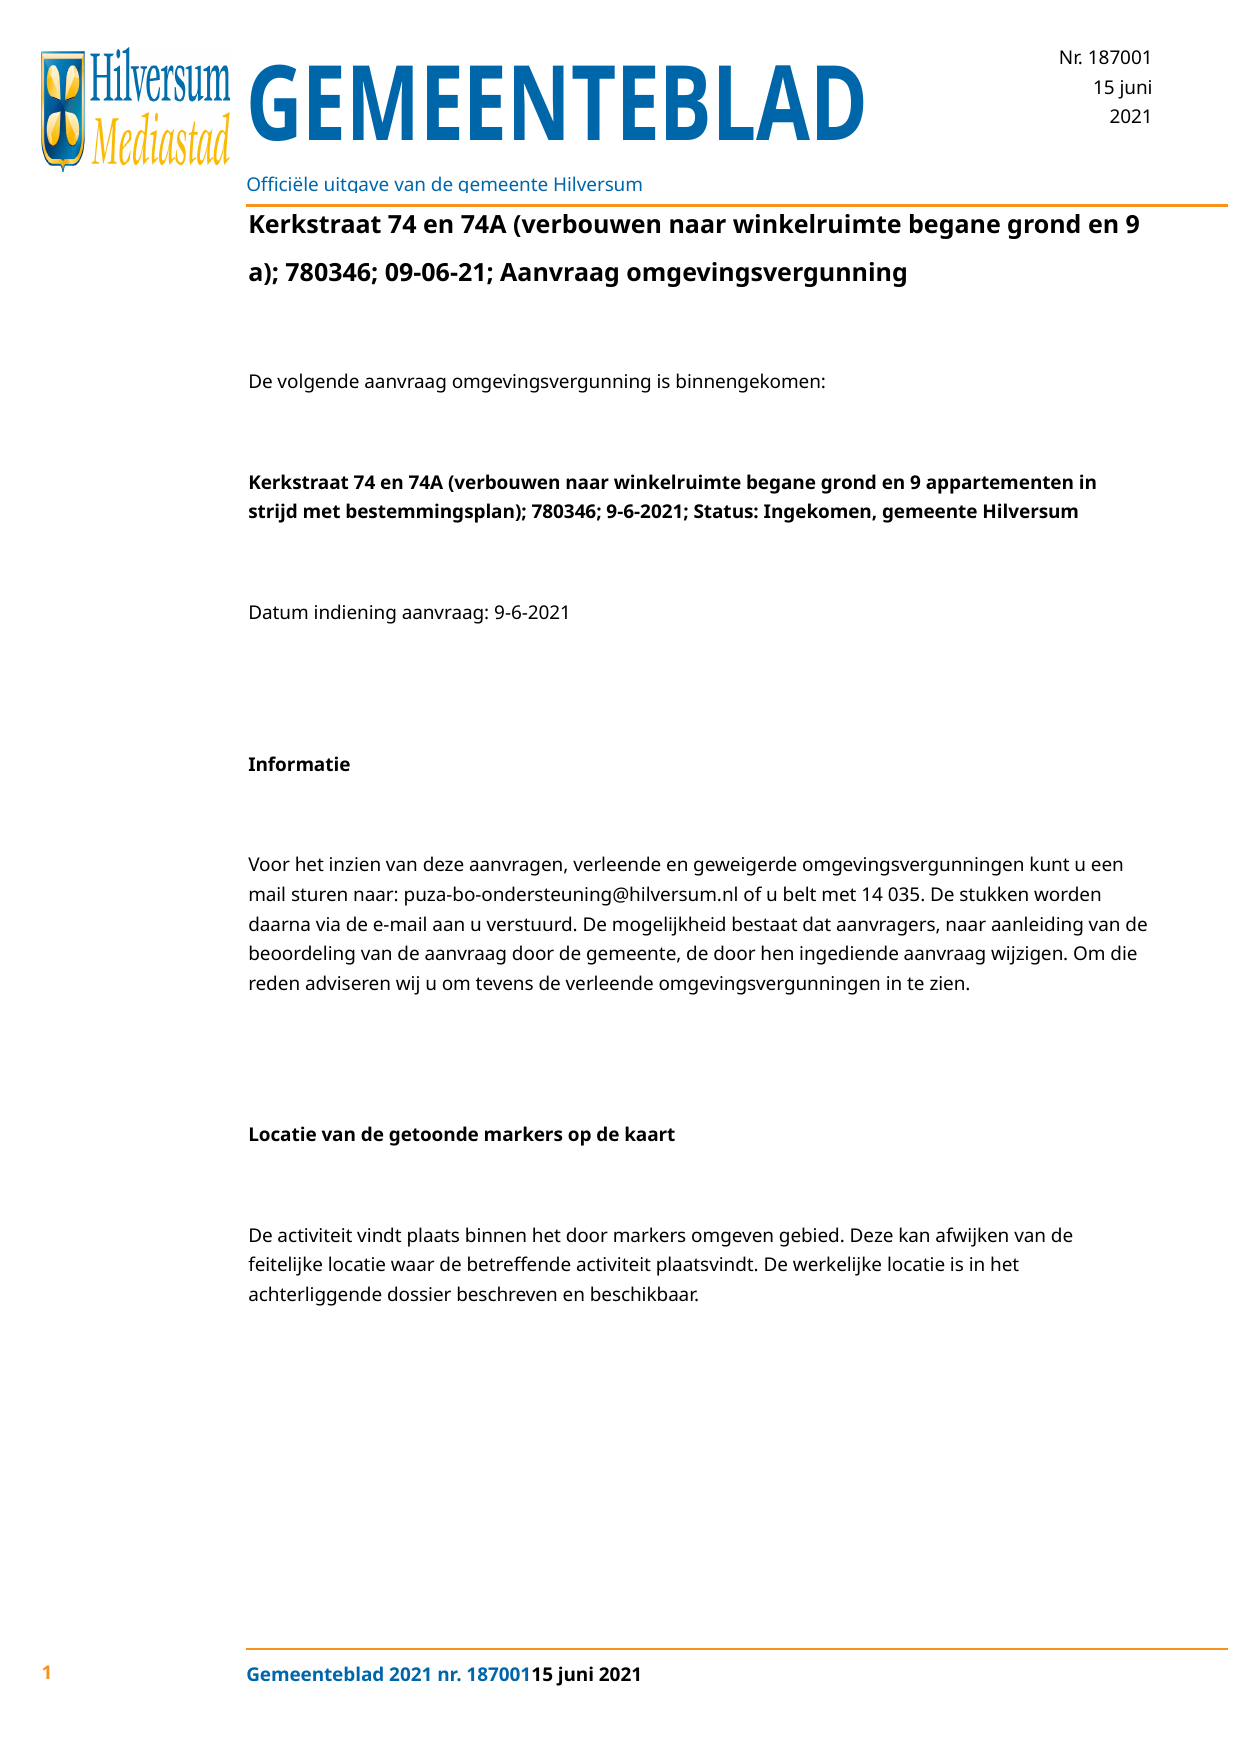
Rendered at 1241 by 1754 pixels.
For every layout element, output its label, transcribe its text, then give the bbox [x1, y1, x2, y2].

text Locatie van de getoonde markers op de kaart [248, 1121, 1152, 1147]
text Voor het inzien van deze aanvragen, verleende en geweigerde omgevingsvergunningen kunt u een mail sturen naar: puza-bo-ondersteuning@hilversum.nl of u belt met 14 035. De stukken worden daarna via de e-mail aan u verstuurd. De mogelijkheid bestaat dat aanvragers, naar aanleiding van de beoordeling van de aanvraag door de gemeente, de door hen ingediende aanvraag wijzigen. Om die reden adviseren wij u om tevens de verleende omgevingsvergunningen in te zien. [248, 852, 1152, 996]
text Kerkstraat 74 en 74A (verbouwen naar winkelruimte begane grond en 9 appartementen in strijd met bestemmingsplan); 780346; 9-6-2021; Status: Ingekomen, gemeente Hilversum [248, 469, 1152, 524]
text Datum indiening aanvraag: 9-6-2021 [248, 599, 1152, 625]
text Informatie [248, 751, 1152, 777]
text De volgende aanvraag omgevingsvergunning is binnengekomen: [248, 368, 1152, 394]
text Kerkstraat 74 en 74A (verbouwen naar winkelruimte begane grond en 9 a); 780346; 09-06-21; Aanvraag omgevingsvergunning [248, 207, 1152, 288]
picture [41, 47, 231, 172]
text De activiteit vindt plaats binnen het door markers omgeven gebied. Deze kan afwijken van de feitelijke locatie waar de betreffende activiteit plaatsvindt. De werkelijke locatie is in het achterliggende dossier beschreven en beschikbaar. [248, 1222, 1152, 1307]
